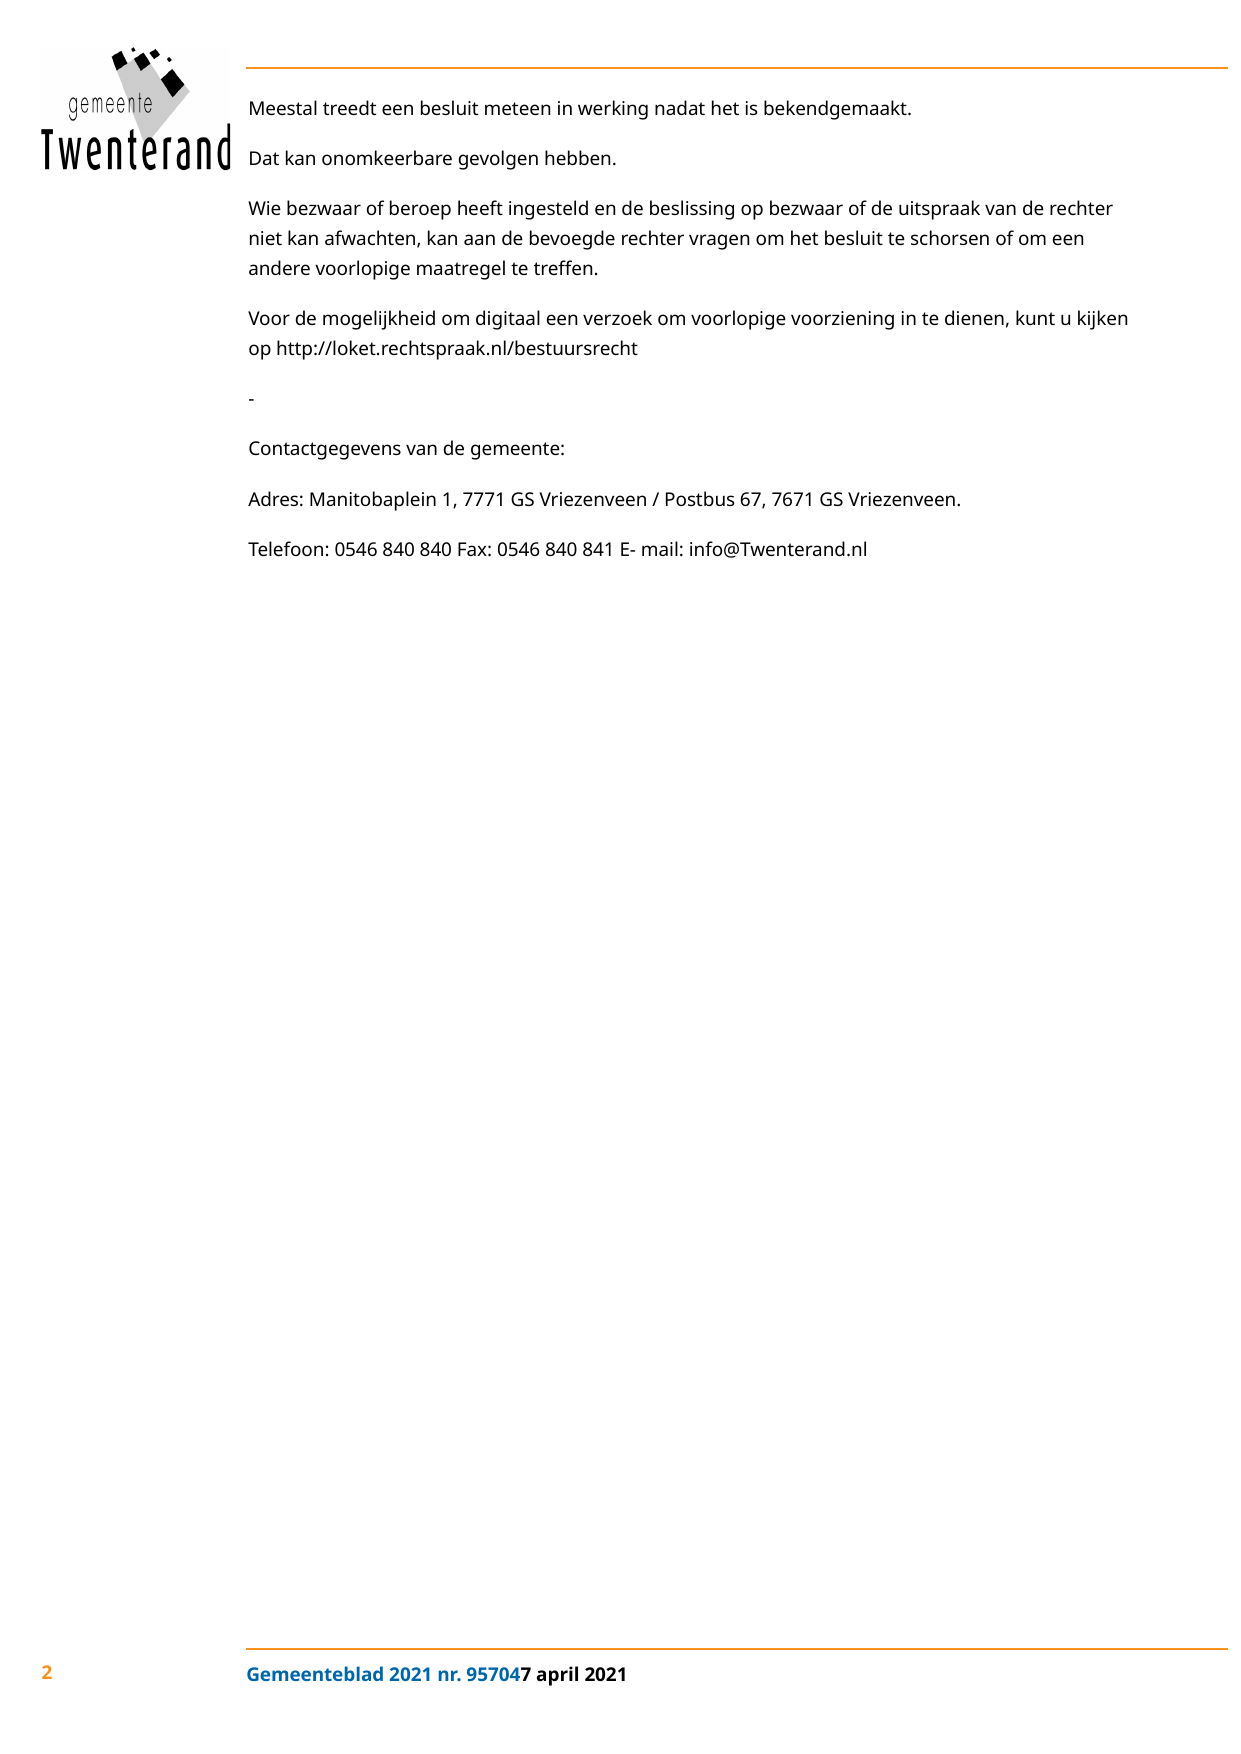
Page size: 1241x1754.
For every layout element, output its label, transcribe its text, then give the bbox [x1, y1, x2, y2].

text Dat kan onomkeerbare gevolgen hebben. [248, 145, 1152, 171]
text Wie bezwaar of beroep heeft ingesteld en de beslissing op bezwaar of de uitspraak van de rechter niet kan afwachten, kan aan de bevoegde rechter vragen om het besluit te schorsen of om een andere voorlopige maatregel te treffen. [248, 196, 1152, 281]
picture [41, 47, 231, 172]
text - [248, 385, 1152, 411]
text Meestal treedt een besluit meteen in werking nadat het is bekendgemaakt. [248, 95, 1152, 121]
text Voor de mogelijkheid om digitaal een verzoek om voorlopige voorziening in te dienen, kunt u kijken op http://loket.rechtspraak.nl/bestuursrecht [248, 305, 1152, 361]
text Adres: Manitobaplein 1, 7771 GS Vriezenveen / Postbus 67, 7671 GS Vriezenveen. [248, 486, 1152, 512]
text Telefoon: 0546 840 840 Fax: 0546 840 841 E- mail: info@Twenterand.nl [248, 536, 1152, 562]
text Contactgegevens van de gemeente: [248, 436, 1152, 461]
